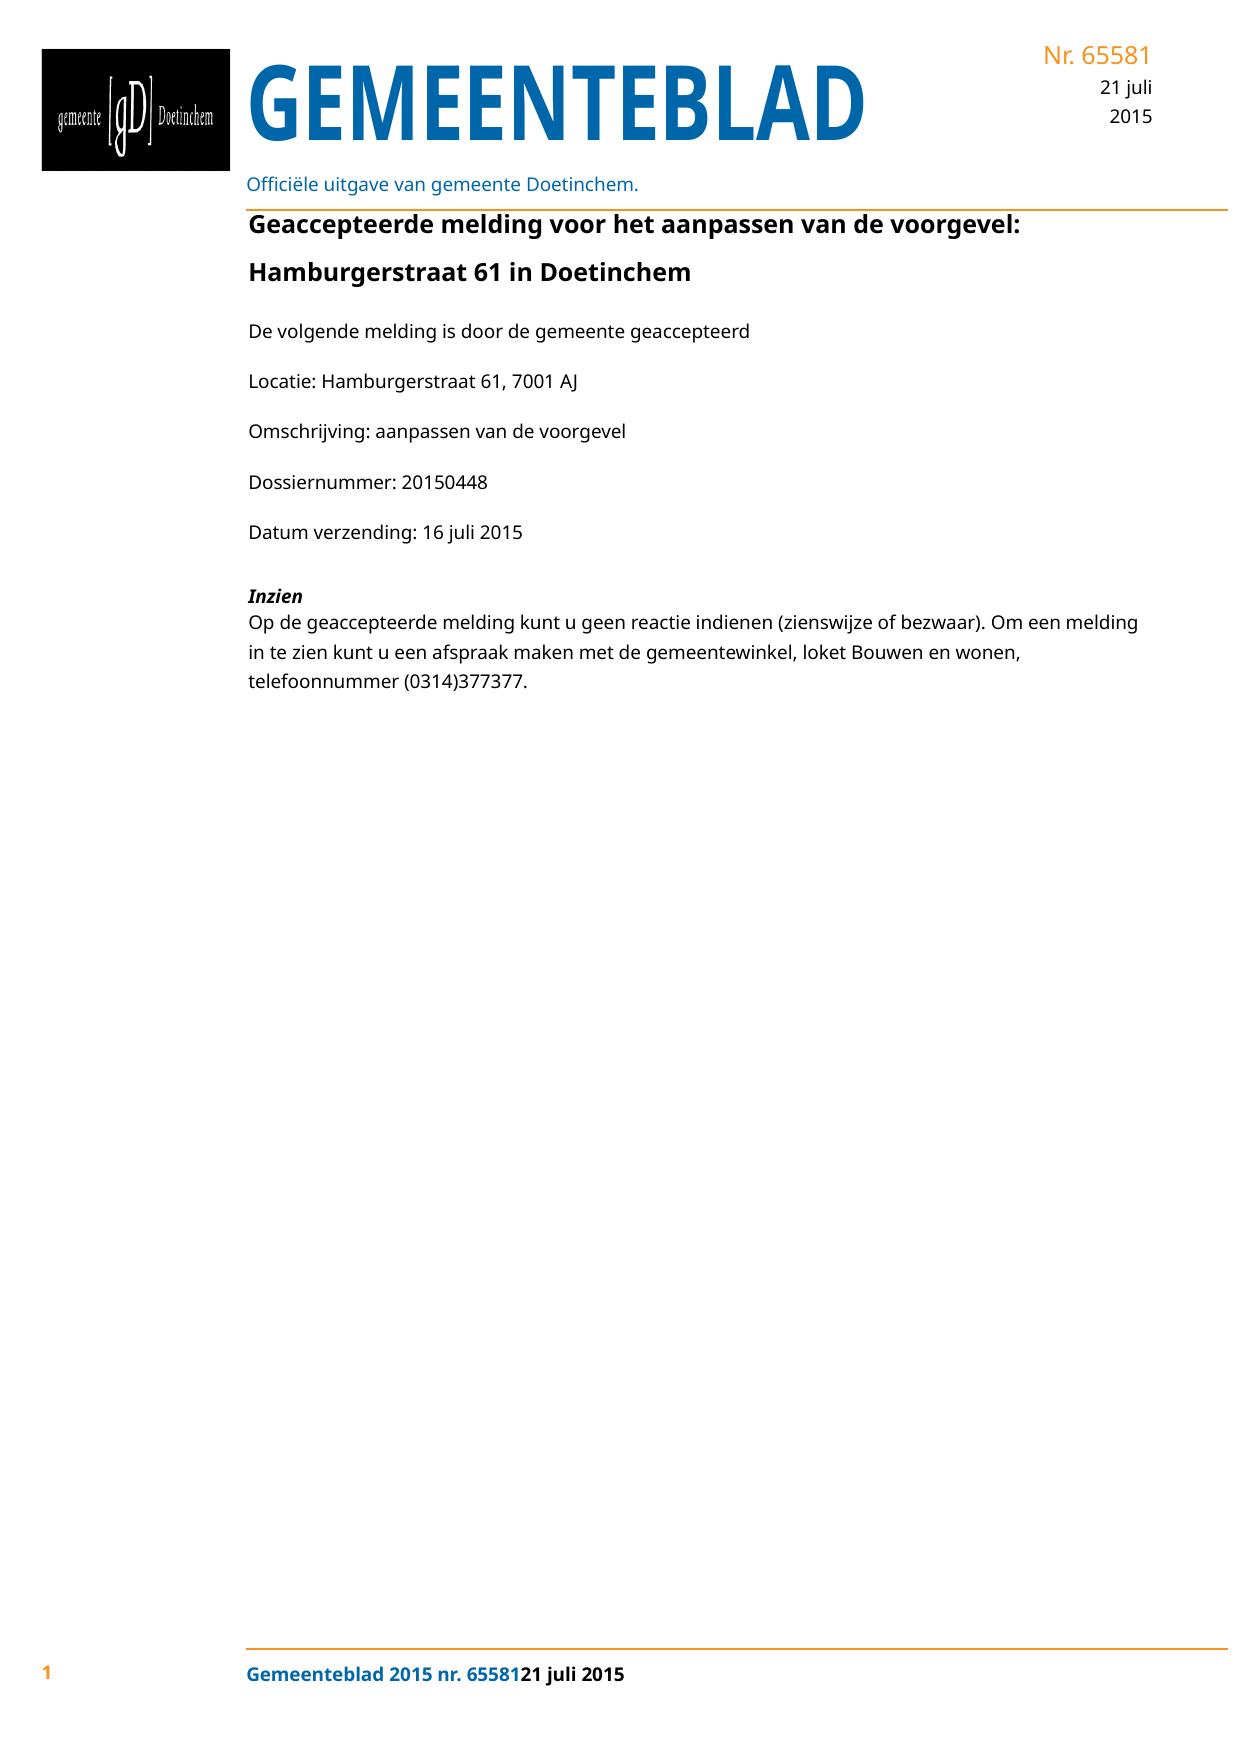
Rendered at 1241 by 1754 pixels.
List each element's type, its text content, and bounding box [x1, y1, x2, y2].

text Omschrijving: aanpassen van de voorgevel [248, 419, 1152, 444]
text Datum verzending: 16 juli 2015 [248, 519, 1152, 545]
text Geaccepteerde melding voor het aanpassen van de voorgevel: Hamburgerstraat 61 in Doetinchem [248, 211, 1152, 288]
text Op de geaccepteerde melding kunt u geen reactie indienen (zienswijze of bezwaar). Om een melding in te zien kunt u een afspraak maken met de gemeentewinkel, loket Bouwen en wonen, telefoonnummer (0314)377377. [248, 609, 1152, 694]
text Locatie: Hamburgerstraat 61, 7001 AJ [248, 368, 1152, 394]
text De volgende melding is door de gemeente geaccepteerd [248, 318, 1152, 344]
text Dossiernummer: 20150448 [248, 469, 1152, 495]
picture [41, 47, 231, 172]
text Inzien [248, 583, 1152, 609]
